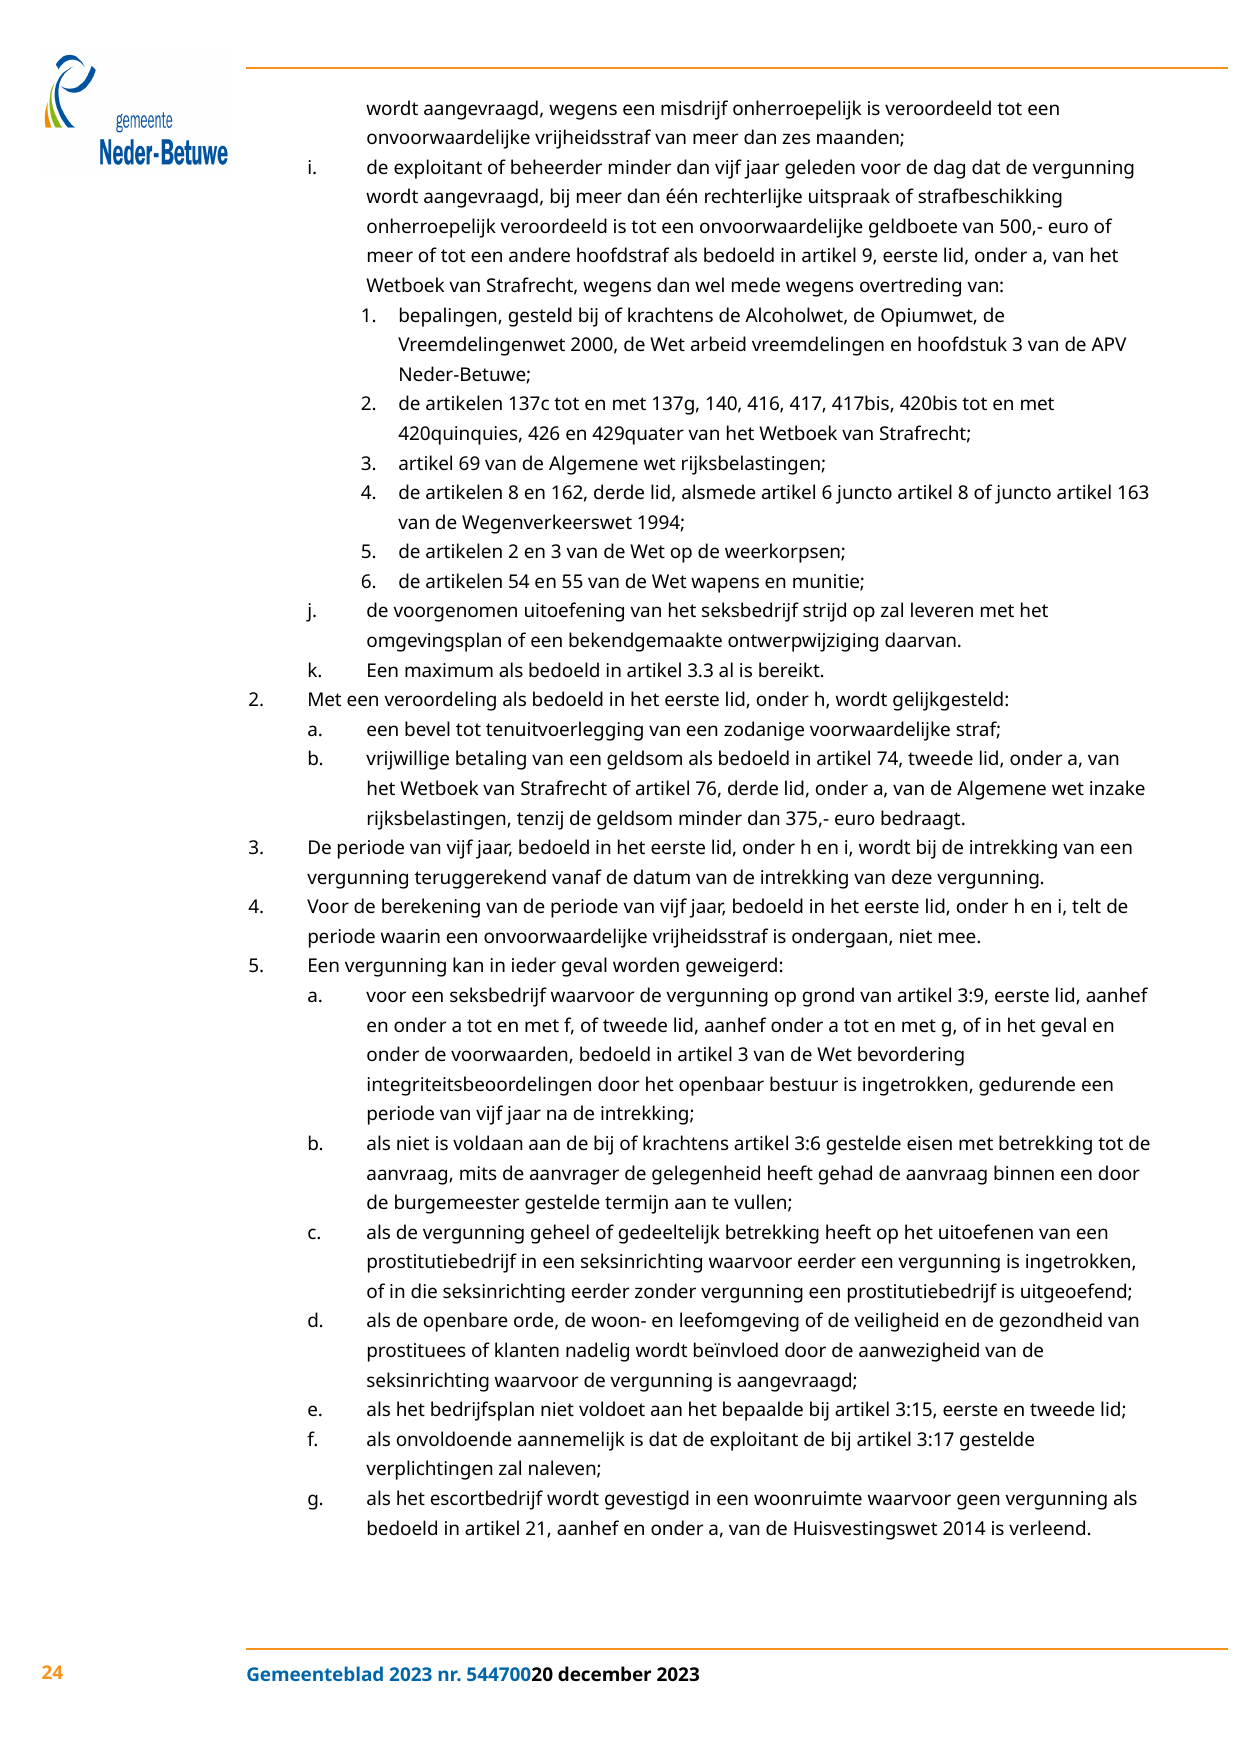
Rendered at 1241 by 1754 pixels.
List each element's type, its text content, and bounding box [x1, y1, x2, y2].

list de artikelen 54 en 55 van de Wet wapens en munitie; [361, 568, 1152, 594]
list De periode van vijf jaar, bedoeld in het eerste lid, onder h en i, wordt bij de intrekking van een vergunning teruggerekend vanaf de datum van de intrekking van deze vergunning. [248, 834, 1152, 890]
list als het bedrijfsplan niet voldoet aan het bepaalde bij artikel 3:15, eerste en tweede lid; [307, 1396, 1152, 1422]
list Met een veroordeling als bedoeld in het eerste lid, onder h, wordt gelijkgesteld: [248, 686, 1152, 712]
list een bevel tot tenuitvoerlegging van een zodanige voorwaardelijke straf; [307, 716, 1152, 742]
list Een vergunning kan in ieder geval worden geweigerd: [248, 953, 1152, 978]
list als de openbare orde, de woon- en leefomgeving of de veiligheid en de gezondheid van prostituees of klanten nadelig wordt beïnvloed door de aanwezigheid van de seksinrichting waarvoor de vergunning is aangevraagd; [307, 1308, 1152, 1393]
list voor een seksbedrijf waarvoor de vergunning op grond van artikel 3:9, eerste lid, aanhef en onder a tot en met f, of tweede lid, aanhef onder a tot en met g, of in het geval en onder de voorwaarden, bedoeld in artikel 3 van de Wet bevordering integriteitsbeoordelingen door het openbaar bestuur is ingetrokken, gedurende een periode van vijf jaar na de intrekking; [307, 982, 1152, 1126]
list Een maximum als bedoeld in artikel 3.3 al is bereikt. [307, 657, 1152, 683]
list als de vergunning geheel of gedeeltelijk betrekking heeft op het uitoefenen van een prostitutiebedrijf in een seksinrichting waarvoor eerder een vergunning is ingetrokken, of in die seksinrichting eerder zonder vergunning een prostitutiebedrijf is uitgeoefend; [307, 1219, 1152, 1304]
list artikel 69 van de Algemene wet rijksbelastingen; [361, 450, 1152, 476]
list vrijwillige betaling van een geldsom als bedoeld in artikel 74, tweede lid, onder a, van het Wetboek van Strafrecht of artikel 76, derde lid, onder a, van de Algemene wet inzake rijksbelastingen, tenzij de geldsom minder dan 375,- euro bedraagt. [307, 746, 1152, 831]
list de artikelen 2 en 3 van de Wet op de weerkorpsen; [361, 538, 1152, 564]
list als onvoldoende aannemelijk is dat de exploitant de bij artikel 3:17 gestelde verplichtingen zal naleven; [307, 1426, 1152, 1481]
list de artikelen 8 en 162, derde lid, alsmede artikel 6 juncto artikel 8 of juncto artikel 163 van de Wegenverkeerswet 1994; [361, 479, 1152, 535]
list de artikelen 137c tot en met 137g, 140, 416, 417, 417bis, 420bis tot en met 420quinquies, 426 en 429quater van het Wetboek van Strafrecht; [361, 391, 1152, 446]
list als het escortbedrijf wordt gevestigd in een woonruimte waarvoor geen vergunning als bedoeld in artikel 21, aanhef en onder a, van de Huisvestingswet 2014 is verleend. [307, 1485, 1152, 1541]
list bepalingen, gesteld bij of krachtens de Alcoholwet, de Opiumwet, de Vreemdelingenwet 2000, de Wet arbeid vreemdelingen en hoofdstuk 3 van de APV Neder-Betuwe; [361, 302, 1152, 387]
list wordt aangevraagd, wegens een misdrijf onherroepelijk is veroordeeld tot een onvoorwaardelijke vrijheidsstraf van meer dan zes maanden; [307, 95, 1152, 150]
list de voorgenomen uitoefening van het seksbedrijf strijd op zal leveren met het omgevingsplan of een bekendgemaakte ontwerpwijziging daarvan. [307, 598, 1152, 653]
picture [41, 47, 231, 172]
list de exploitant of beheerder minder dan vijf jaar geleden voor de dag dat de vergunning wordt aangevraagd, bij meer dan één rechterlijke uitspraak of strafbeschikking onherroepelijk veroordeeld is tot een onvoorwaardelijke geldboete van 500,- euro of meer of tot een andere hoofdstraf als bedoeld in artikel 9, eerste lid, onder a, van het Wetboek van Strafrecht, wegens dan wel mede wegens overtreding van: [307, 154, 1152, 298]
list Voor de berekening van de periode van vijf jaar, bedoeld in het eerste lid, onder h en i, telt de periode waarin een onvoorwaardelijke vrijheidsstraf is ondergaan, niet mee. [248, 893, 1152, 949]
list als niet is voldaan aan de bij of krachtens artikel 3:6 gestelde eisen met betrekking tot de aanvraag, mits de aanvrager de gelegenheid heeft gehad de aanvraag binnen een door de burgemeester gestelde termijn aan te vullen; [307, 1130, 1152, 1215]
